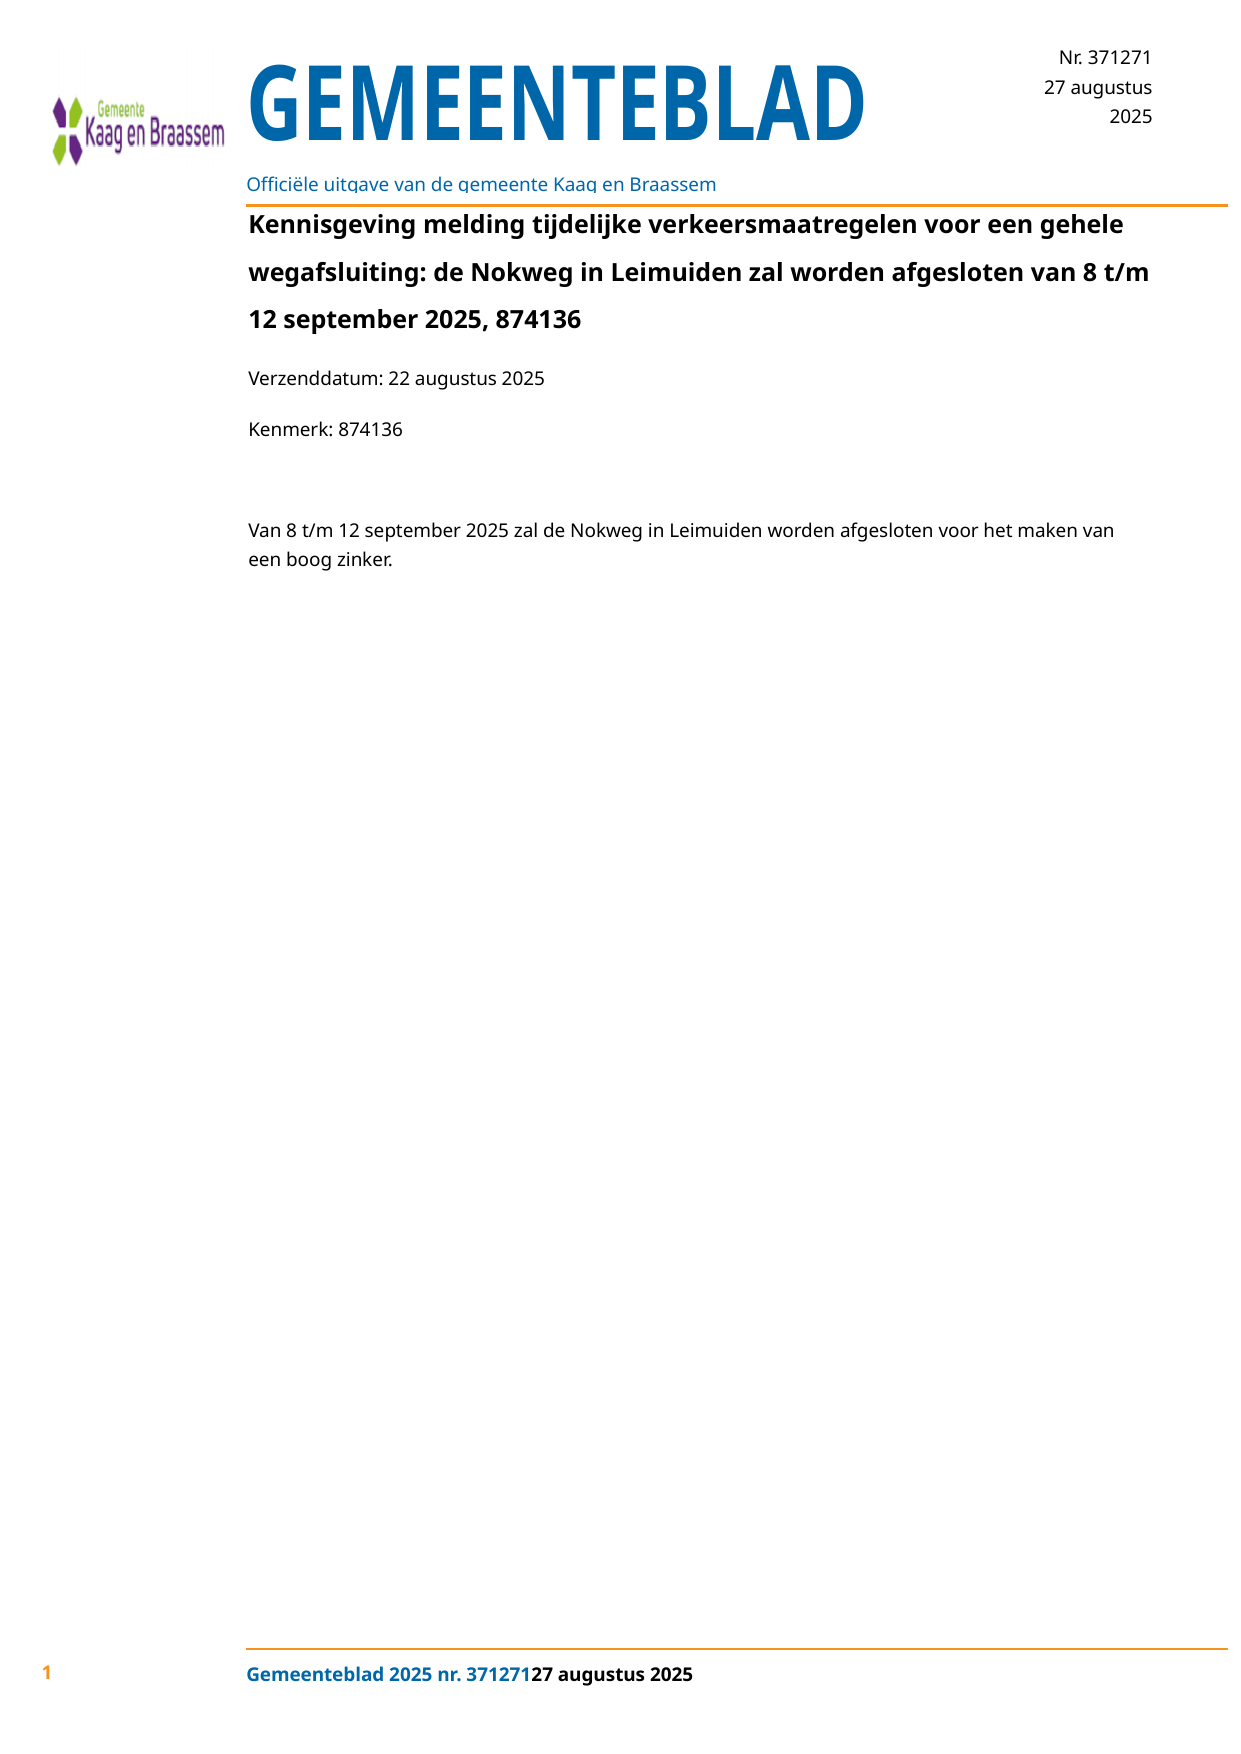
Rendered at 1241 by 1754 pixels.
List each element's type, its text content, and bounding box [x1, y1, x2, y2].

picture [41, 47, 231, 172]
text Van 8 t/m 12 september 2025 zal de Nokweg in Leimuiden worden afgesloten voor het maken van een boog zinker. [248, 517, 1152, 572]
text Verzenddatum: 22 augustus 2025 [248, 366, 1152, 391]
text Kenmerk: 874136 [248, 416, 1152, 442]
text Kennisgeving melding tijdelijke verkeersmaatregelen voor een gehele wegafsluiting: de Nokweg in Leimuiden zal worden afgesloten van 8 t/m 12 september 2025, 874136 [248, 207, 1152, 336]
